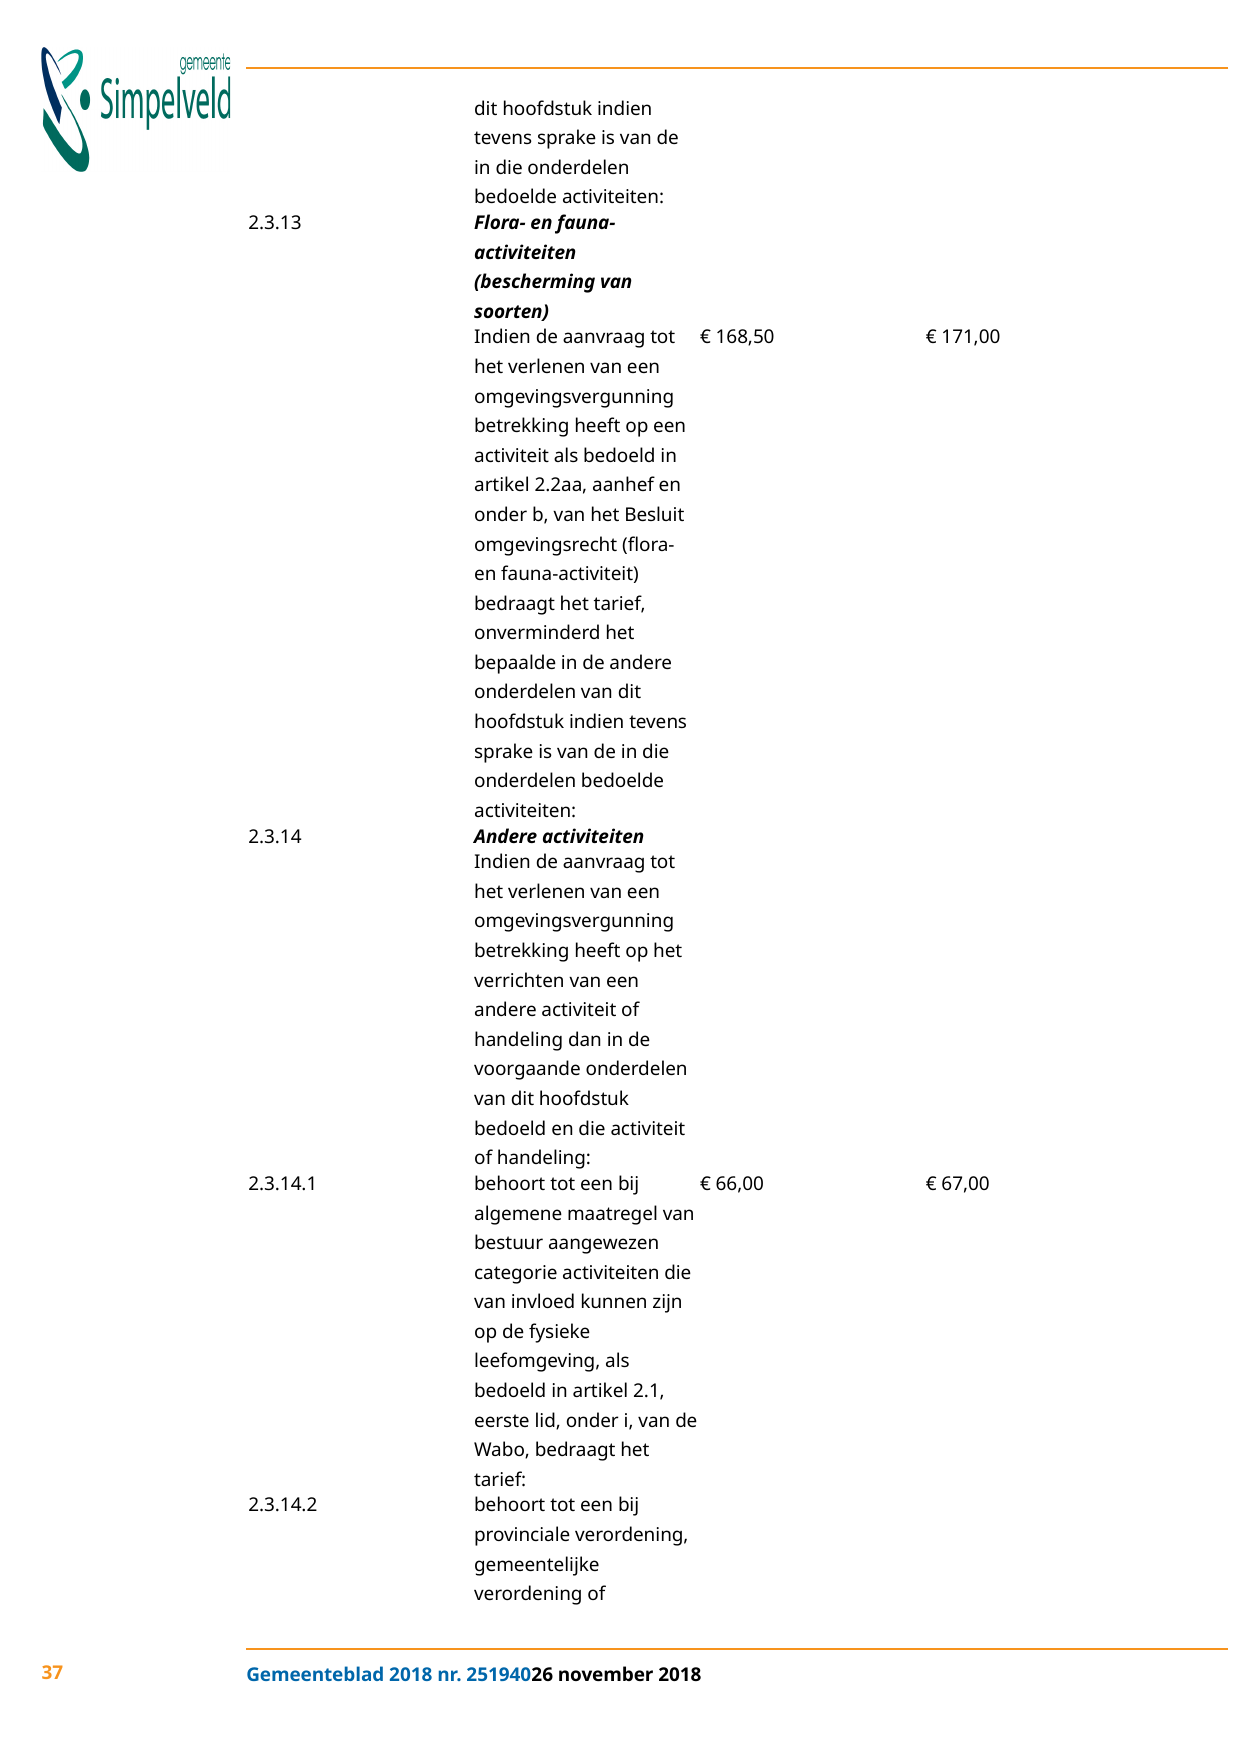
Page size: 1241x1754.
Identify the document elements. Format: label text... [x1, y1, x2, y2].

table_cell [700, 95, 926, 209]
table_cell 2.3.14.1 [248, 1170, 474, 1492]
table_cell € 67,00 [926, 1170, 1152, 1492]
table_cell [926, 1492, 1152, 1606]
table_cell 2.3.14.2 [248, 1492, 474, 1606]
table_cell [248, 95, 474, 209]
table_cell [700, 849, 926, 1170]
table_cell 2.3.13 [248, 209, 474, 324]
table_cell Andere activiteiten [474, 823, 700, 848]
table_cell Indien de aanvraag tot het verlenen van een omgevingsvergunning betrekking heeft op een activiteit als bedoeld in artikel 2.2aa, aanhef en onder b, van het Besluit omgevingsrecht (flora- en fauna-activiteit) bedraagt het tarief, onverminderd het bepaalde in de andere onderdelen van dit hoofdstuk indien tevens sprake is van de in die onderdelen bedoelde activiteiten: [474, 324, 700, 823]
table_cell behoort tot een bij provinciale verordening, gemeentelijke verordening of [474, 1492, 700, 1606]
table_cell [700, 1492, 926, 1606]
table_cell [926, 849, 1152, 1170]
table_cell [926, 95, 1152, 209]
table_cell € 171,00 [926, 324, 1152, 823]
table_cell behoort tot een bij algemene maatregel van bestuur aangewezen categorie activiteiten die van invloed kunnen zijn op de fysieke leefomgeving, als bedoeld in artikel 2.1, eerste lid, onder i, van de Wabo, bedraagt het tarief: [474, 1170, 700, 1492]
table_cell € 66,00 [700, 1170, 926, 1492]
table_cell [700, 209, 926, 324]
table_cell [248, 849, 474, 1170]
table_cell [700, 823, 926, 848]
table_cell Flora- en fauna-activiteiten (bescherming van soorten) [474, 209, 700, 324]
table_cell € 168,50 [700, 324, 926, 823]
table_cell [926, 209, 1152, 324]
table_cell 2.3.14 [248, 823, 474, 848]
table_cell Indien de aanvraag tot het verlenen van een omgevingsvergunning betrekking heeft op het verrichten van een andere activiteit of handeling dan in de voorgaande onderdelen van dit hoofdstuk bedoeld en die activiteit of handeling: [474, 849, 700, 1170]
table_cell dit hoofdstuk indien tevens sprake is van de in die onderdelen bedoelde activiteiten: [474, 95, 700, 209]
table_cell [248, 324, 474, 823]
picture [41, 47, 231, 172]
table_cell [926, 823, 1152, 848]
